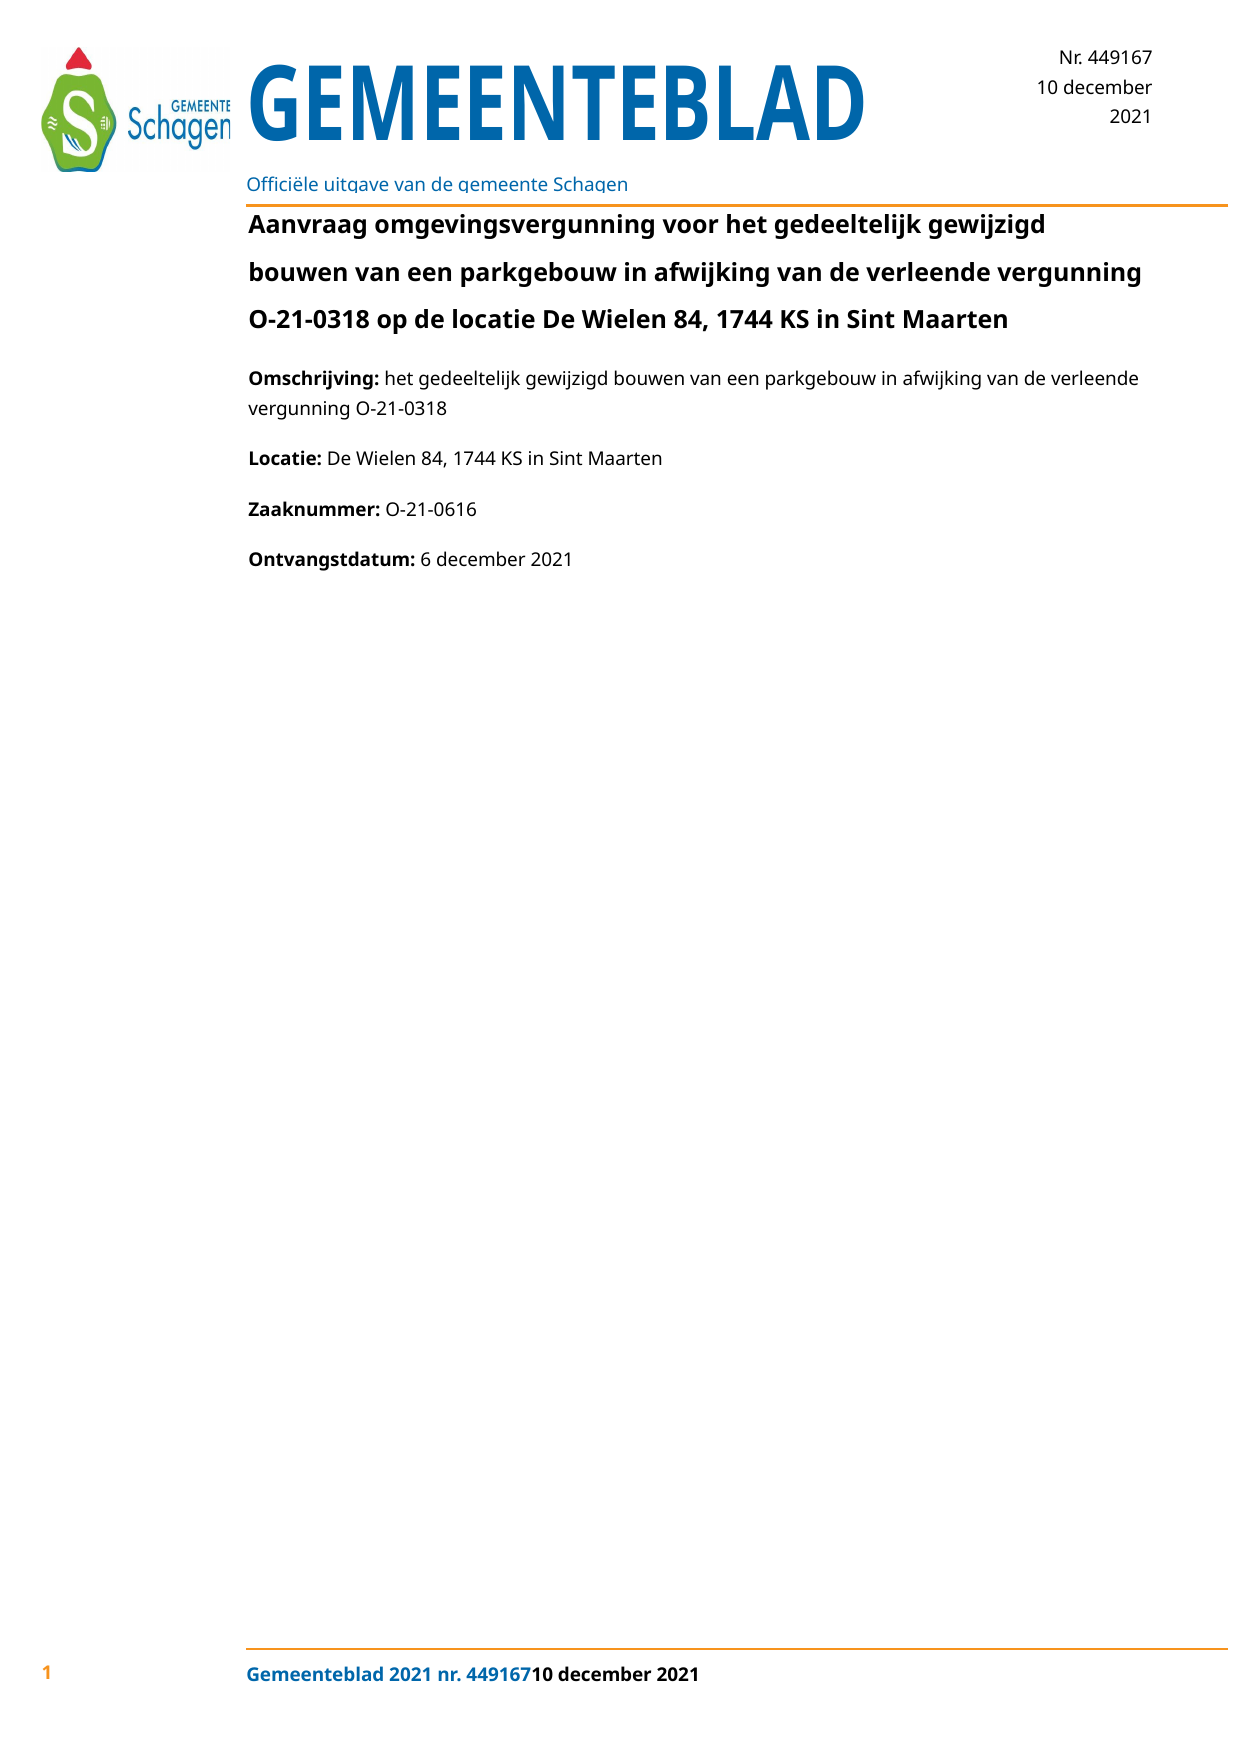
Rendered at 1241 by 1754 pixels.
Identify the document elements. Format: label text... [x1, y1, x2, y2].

text Aanvraag omgevingsvergunning voor het gedeeltelijk gewijzigd bouwen van een parkgebouw in afwijking van de verleende vergunning O-21-0318 op de locatie De Wielen 84, 1744 KS in Sint Maarten [248, 207, 1152, 336]
text Zaaknummer: O-21-0616 [248, 496, 1152, 522]
text Omschrijving: het gedeeltelijk gewijzigd bouwen van een parkgebouw in afwijking van de verleende vergunning O-21-0318 [248, 366, 1152, 421]
picture [41, 47, 231, 172]
text Ontvangstdatum: 6 december 2021 [248, 546, 1152, 572]
text Locatie: De Wielen 84, 1744 KS in Sint Maarten [248, 446, 1152, 471]
